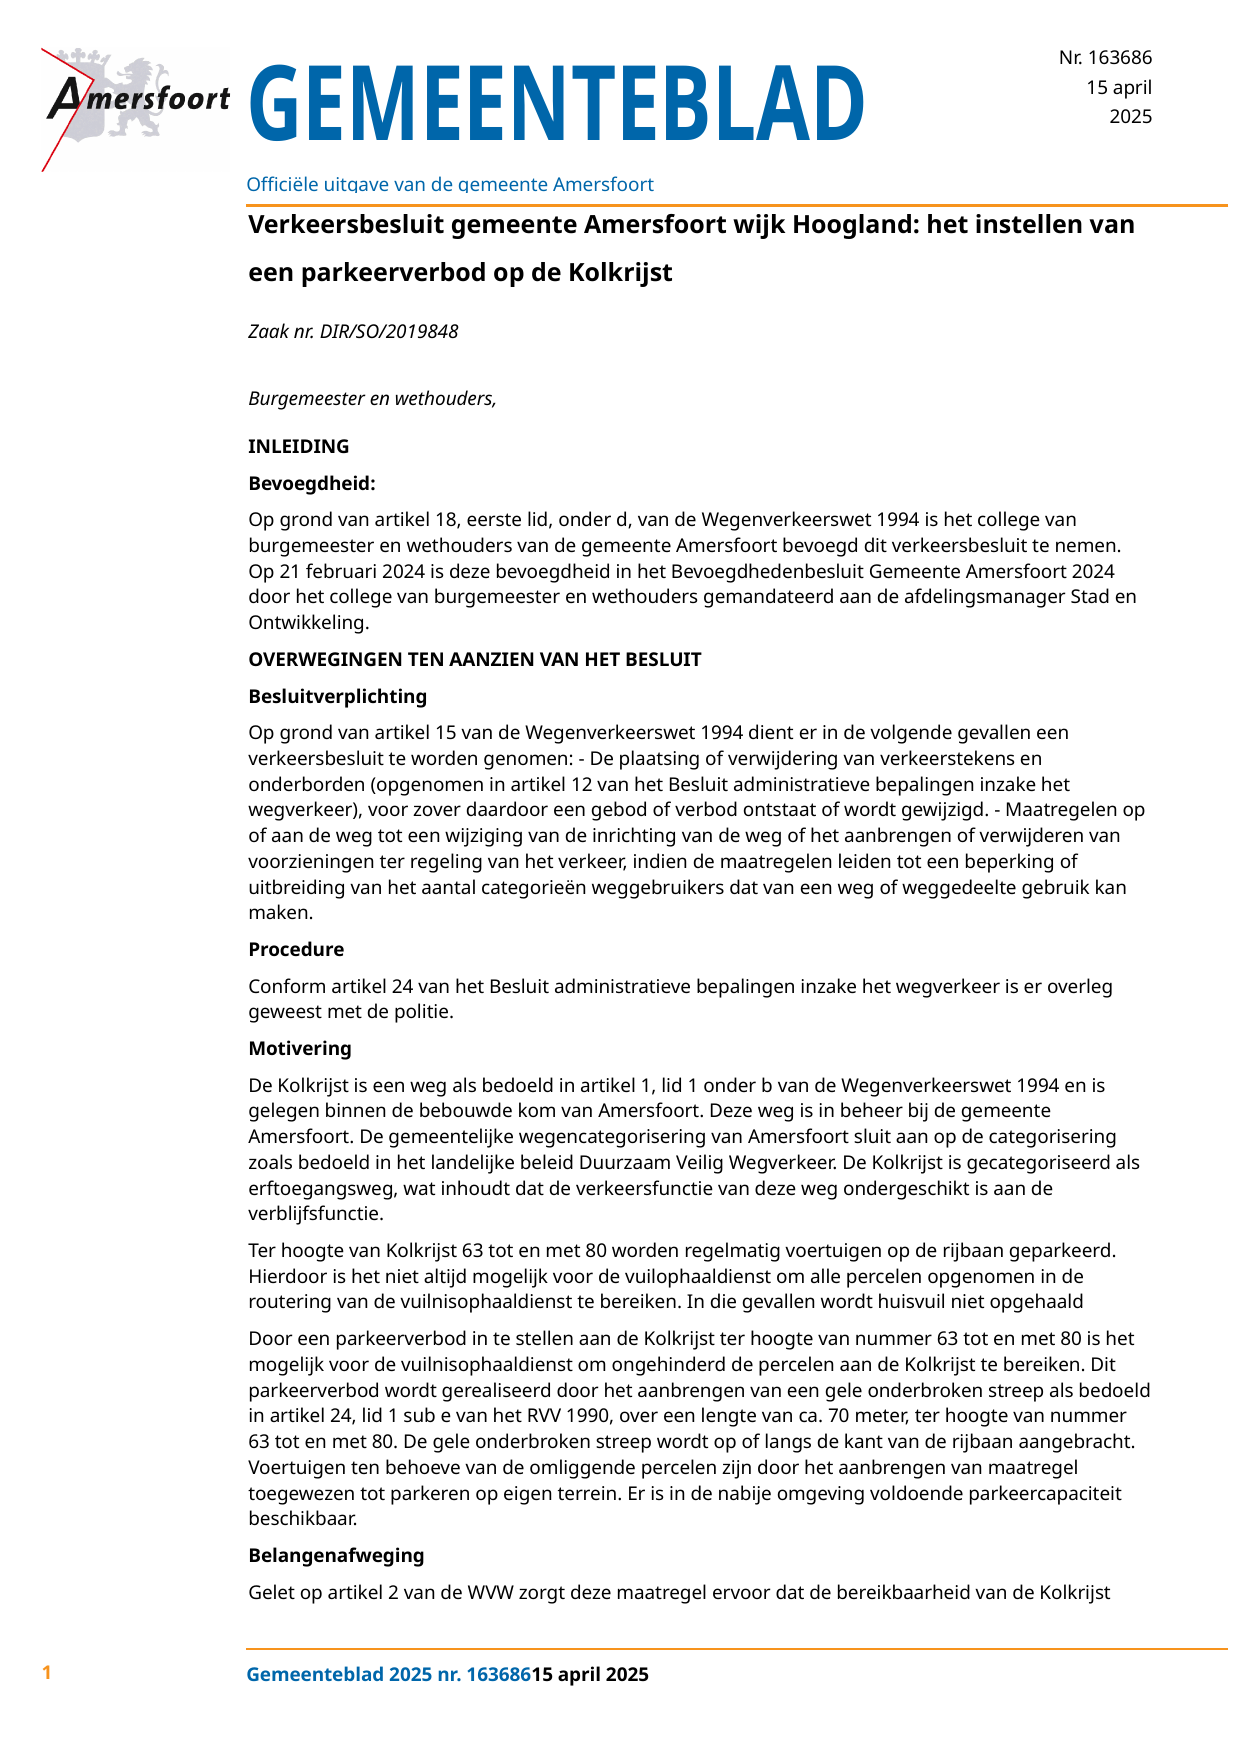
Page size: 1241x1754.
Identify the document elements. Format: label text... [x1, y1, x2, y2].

text Conform artikel 24 van het Besluit administratieve bepalingen inzake het wegverkeer is er overleg geweest met de politie. [248, 973, 1152, 1024]
text Op grond van artikel 18, eerste lid, onder d, van de Wegenverkeerswet 1994 is het college van burgemeester en wethouders van de gemeente Amersfoort bevoegd dit verkeersbesluit te nemen. Op 21 februari 2024 is deze bevoegdheid in het Bevoegdhedenbesluit Gemeente Amersfoort 2024 door het college van burgemeester en wethouders gemandateerd aan de afdelingsmanager Stad en Ontwikkeling. [248, 507, 1152, 635]
text De Kolkrijst is een weg als bedoeld in artikel 1, lid 1 onder b van de Wegenverkeerswet 1994 en is gelegen binnen de bebouwde kom van Amersfoort. Deze weg is in beheer bij de gemeente Amersfoort. De gemeentelijke wegencategorisering van Amersfoort sluit aan op de categorisering zoals bedoeld in het landelijke beleid Duurzaam Veilig Wegverkeer. De Kolkrijst is gecategoriseerd als erftoegangsweg, wat inhoudt dat de verkeersfunctie van deze weg ondergeschikt is aan de verblijfsfunctie. [248, 1072, 1152, 1226]
text Bevoegdheid: [248, 470, 1152, 496]
text Op grond van artikel 15 van de Wegenverkeerswet 1994 dient er in de volgende gevallen een verkeersbesluit te worden genomen: - De plaatsing of verwijdering van verkeerstekens en onderborden (opgenomen in artikel 12 van het Besluit administratieve bepalingen inzake het wegverkeer), voor zover daardoor een gebod of verbod ontstaat of wordt gewijzigd. - Maatregelen op of aan de weg tot een wijziging van de inrichting van de weg of het aanbrengen of verwijderen van voorzieningen ter regeling van het verkeer, indien de maatregelen leiden tot een beperking of uitbreiding van het aantal categorieën weggebruikers dat van een weg of weggedeelte gebruik kan maken. [248, 719, 1152, 925]
text INLEIDING [248, 433, 1152, 459]
text OVERWEGINGEN TEN AANZIEN VAN HET BESLUIT [248, 646, 1152, 672]
text Verkeersbesluit gemeente Amersfoort wijk Hoogland: het instellen van een parkeerverbod op de Kolkrijst [248, 207, 1152, 288]
text Door een parkeerverbod in te stellen aan de Kolkrijst ter hoogte van nummer 63 tot en met 80 is het mogelijk voor de vuilnisophaaldienst om ongehinderd de percelen aan de Kolkrijst te bereiken. Dit parkeerverbod wordt gerealiseerd door het aanbrengen van een gele onderbroken streep als bedoeld in artikel 24, lid 1 sub e van het RVV 1990, over een lengte van ca. 70 meter, ter hoogte van nummer 63 tot en met 80. De gele onderbroken streep wordt op of langs de kant van de rijbaan aangebracht. Voertuigen ten behoeve van de omliggende percelen zijn door het aanbrengen van maatregel toegewezen tot parkeren op eigen terrein. Er is in de nabije omgeving voldoende parkeercapaciteit beschikbaar. [248, 1325, 1152, 1531]
picture [41, 47, 231, 172]
text Belangenafweging [248, 1542, 1152, 1568]
text Besluitverplichting [248, 683, 1152, 708]
text Zaak nr. DIR/SO/2019848 [248, 318, 1152, 344]
text Burgemeester en wethouders, [248, 386, 1152, 411]
text Gelet op artikel 2 van de WVW zorgt deze maatregel ervoor dat de bereikbaarheid van de Kolkrijst [248, 1579, 1152, 1604]
text Procedure [248, 936, 1152, 962]
text Motivering [248, 1035, 1152, 1061]
text Ter hoogte van Kolkrijst 63 tot en met 80 worden regelmatig voertuigen op de rijbaan geparkeerd. Hierdoor is het niet altijd mogelijk voor de vuilophaaldienst om alle percelen opgenomen in de routering van de vuilnisophaaldienst te bereiken. In die gevallen wordt huisvuil niet opgehaald [248, 1237, 1152, 1314]
